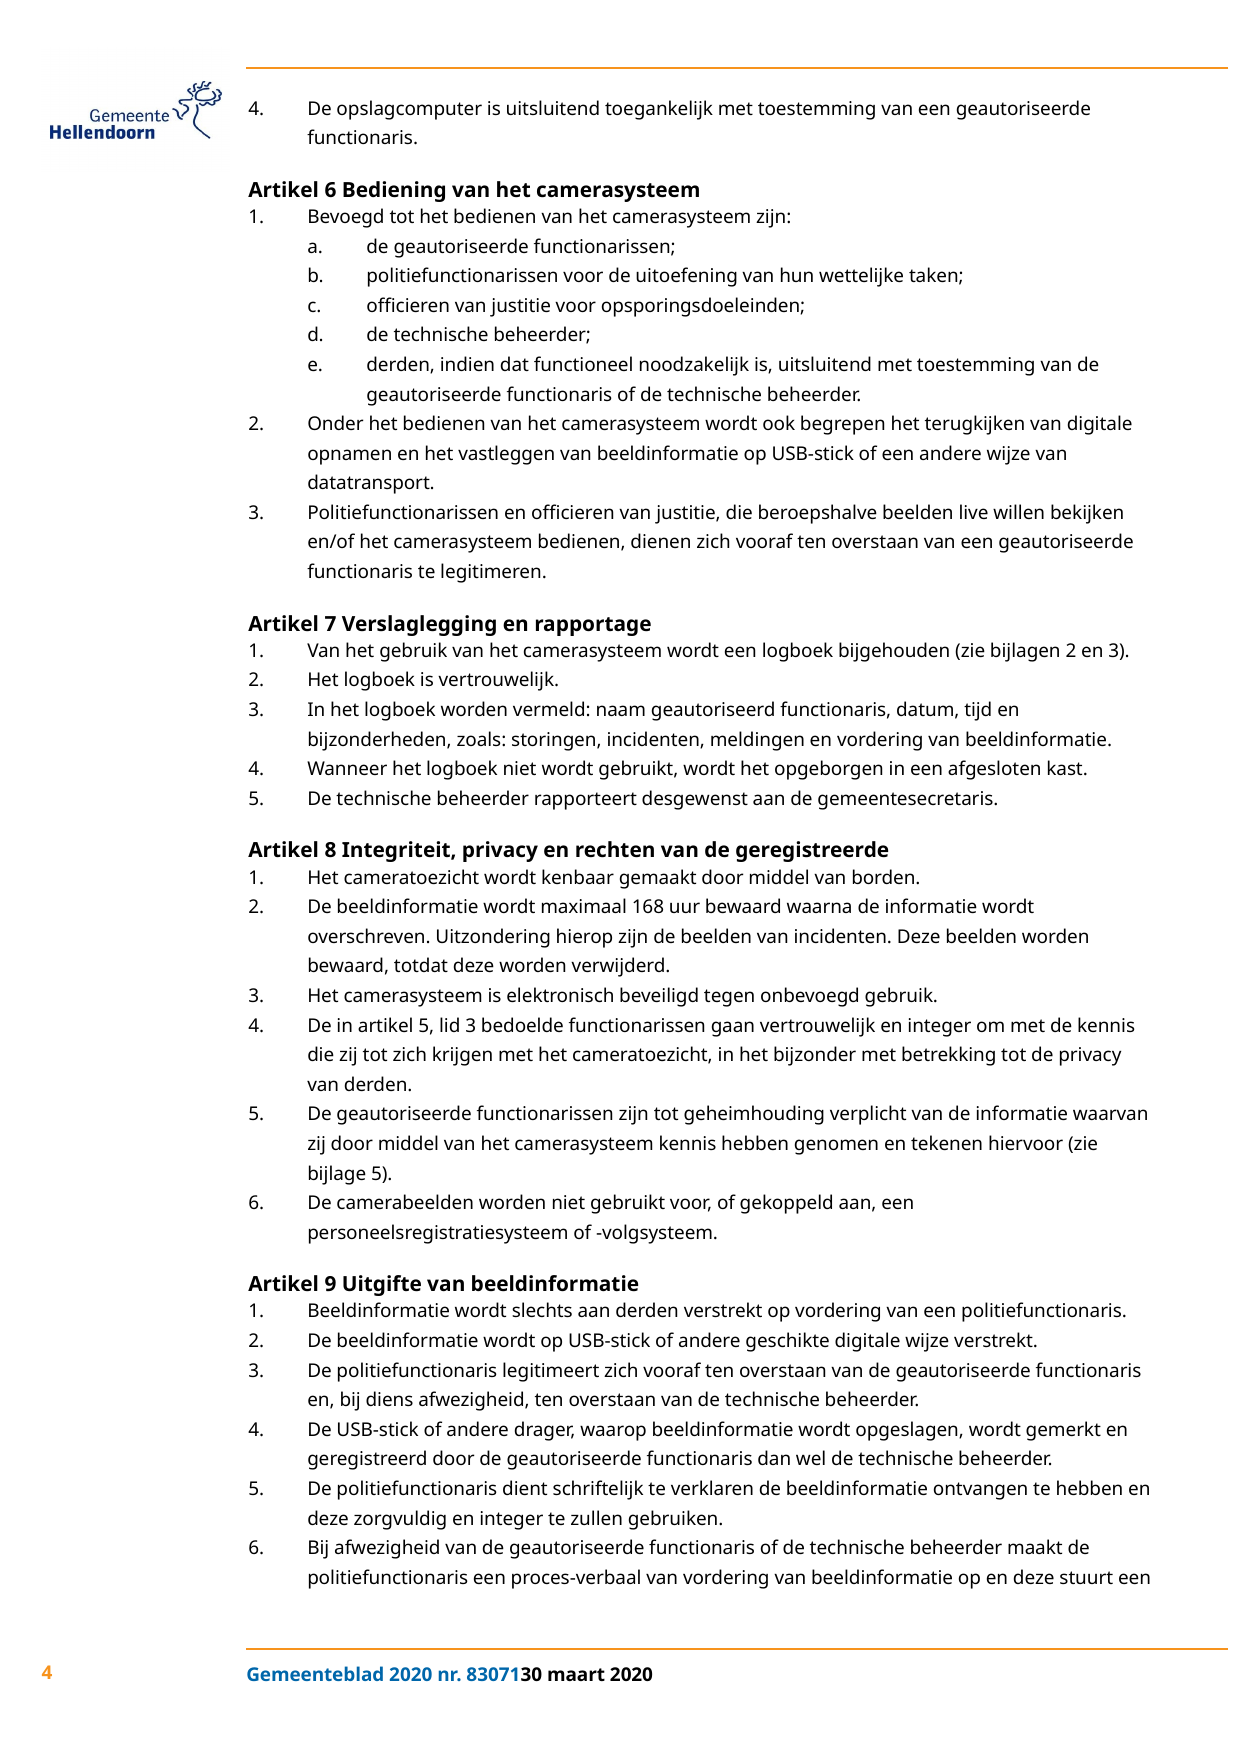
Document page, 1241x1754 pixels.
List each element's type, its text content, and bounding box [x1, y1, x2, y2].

list De politiefunctionaris legitimeert zich vooraf ten overstaan van de geautoriseerde functionaris en, bij diens afwezigheid, ten overstaan van de technische beheerder. [248, 1357, 1152, 1412]
list Het logboek is vertrouwelijk. [248, 667, 1152, 692]
list De politiefunctionaris dient schriftelijk te verklaren de beeldinformatie ontvangen te hebben en deze zorgvuldig en integer te zullen gebruiken. [248, 1475, 1152, 1531]
text Artikel 6 Bediening van het camerasysteem [248, 175, 1152, 203]
list De camerabeelden worden niet gebruikt voor, of gekoppeld aan, een personeelsregistratiesysteem of -volgsysteem. [248, 1189, 1152, 1244]
list Wanneer het logboek niet wordt gebruikt, wordt het opgeborgen in een afgesloten kast. [248, 755, 1152, 781]
list Van het gebruik van het camerasysteem wordt een logboek bijgehouden (zie bijlagen 2 en 3). [248, 637, 1152, 663]
picture [41, 47, 231, 172]
text Artikel 8 Integriteit, privacy en rechten van de geregistreerde [248, 835, 1152, 864]
list De USB-stick of andere drager, waarop beeldinformatie wordt opgeslagen, wordt gemerkt en geregistreerd door de geautoriseerde functionaris dan wel de technische beheerder. [248, 1416, 1152, 1471]
list De beeldinformatie wordt maximaal 168 uur bewaard waarna de informatie wordt overschreven. Uitzondering hierop zijn de beelden van incidenten. Deze beelden worden bewaard, totdat deze worden verwijderd. [248, 893, 1152, 978]
list Onder het bedienen van het camerasysteem wordt ook begrepen het terugkijken van digitale opnamen en het vastleggen van beeldinformatie op USB-stick of een andere wijze van datatransport. [248, 410, 1152, 495]
list de geautoriseerde functionarissen; [307, 233, 1152, 258]
list politiefunctionarissen voor de uitoefening van hun wettelijke taken; [307, 262, 1152, 288]
list Het cameratoezicht wordt kenbaar gemaakt door middel van borden. [248, 864, 1152, 889]
list De in artikel 5, lid 3 bedoelde functionarissen gaan vertrouwelijk en integer om met de kennis die zij tot zich krijgen met het cameratoezicht, in het bijzonder met betrekking tot de privacy van derden. [248, 1012, 1152, 1097]
list De technische beheerder rapporteert desgewenst aan de gemeentesecretaris. [248, 785, 1152, 811]
list de technische beheerder; [307, 322, 1152, 347]
list Het camerasysteem is elektronisch beveiligd tegen onbevoegd gebruik. [248, 982, 1152, 1008]
list Beeldinformatie wordt slechts aan derden verstrekt op vordering van een politiefunctionaris. [248, 1298, 1152, 1323]
text Artikel 9 Uitgifte van beeldinformatie [248, 1269, 1152, 1298]
list De opslagcomputer is uitsluitend toegankelijk met toestemming van een geautoriseerde functionaris. [248, 95, 1152, 150]
list Bij afwezigheid van de geautoriseerde functionaris of de technische beheerder maakt de politiefunctionaris een proces-verbaal van vordering van beeldinformatie op en deze stuurt een [248, 1534, 1152, 1590]
list Bevoegd tot het bedienen van het camerasysteem zijn: [248, 203, 1152, 229]
list In het logboek worden vermeld: naam geautoriseerd functionaris, datum, tijd en bijzonderheden, zoals: storingen, incidenten, meldingen en vordering van beeldinformatie. [248, 696, 1152, 752]
list derden, indien dat functioneel noodzakelijk is, uitsluitend met toestemming van de geautoriseerde functionaris of de technische beheerder. [307, 351, 1152, 406]
list officieren van justitie voor opsporingsdoeleinden; [307, 292, 1152, 318]
text Artikel 7 Verslaglegging en rapportage [248, 609, 1152, 637]
list De beeldinformatie wordt op USB-stick of andere geschikte digitale wijze verstrekt. [248, 1327, 1152, 1353]
list Politiefunctionarissen en officieren van justitie, die beroepshalve beelden live willen bekijken en/of het camerasysteem bedienen, dienen zich vooraf ten overstaan van een geautoriseerde functionaris te legitimeren. [248, 499, 1152, 584]
list De geautoriseerde functionarissen zijn tot geheimhouding verplicht van de informatie waarvan zij door middel van het camerasysteem kennis hebben genomen en tekenen hiervoor (zie bijlage 5). [248, 1101, 1152, 1185]
